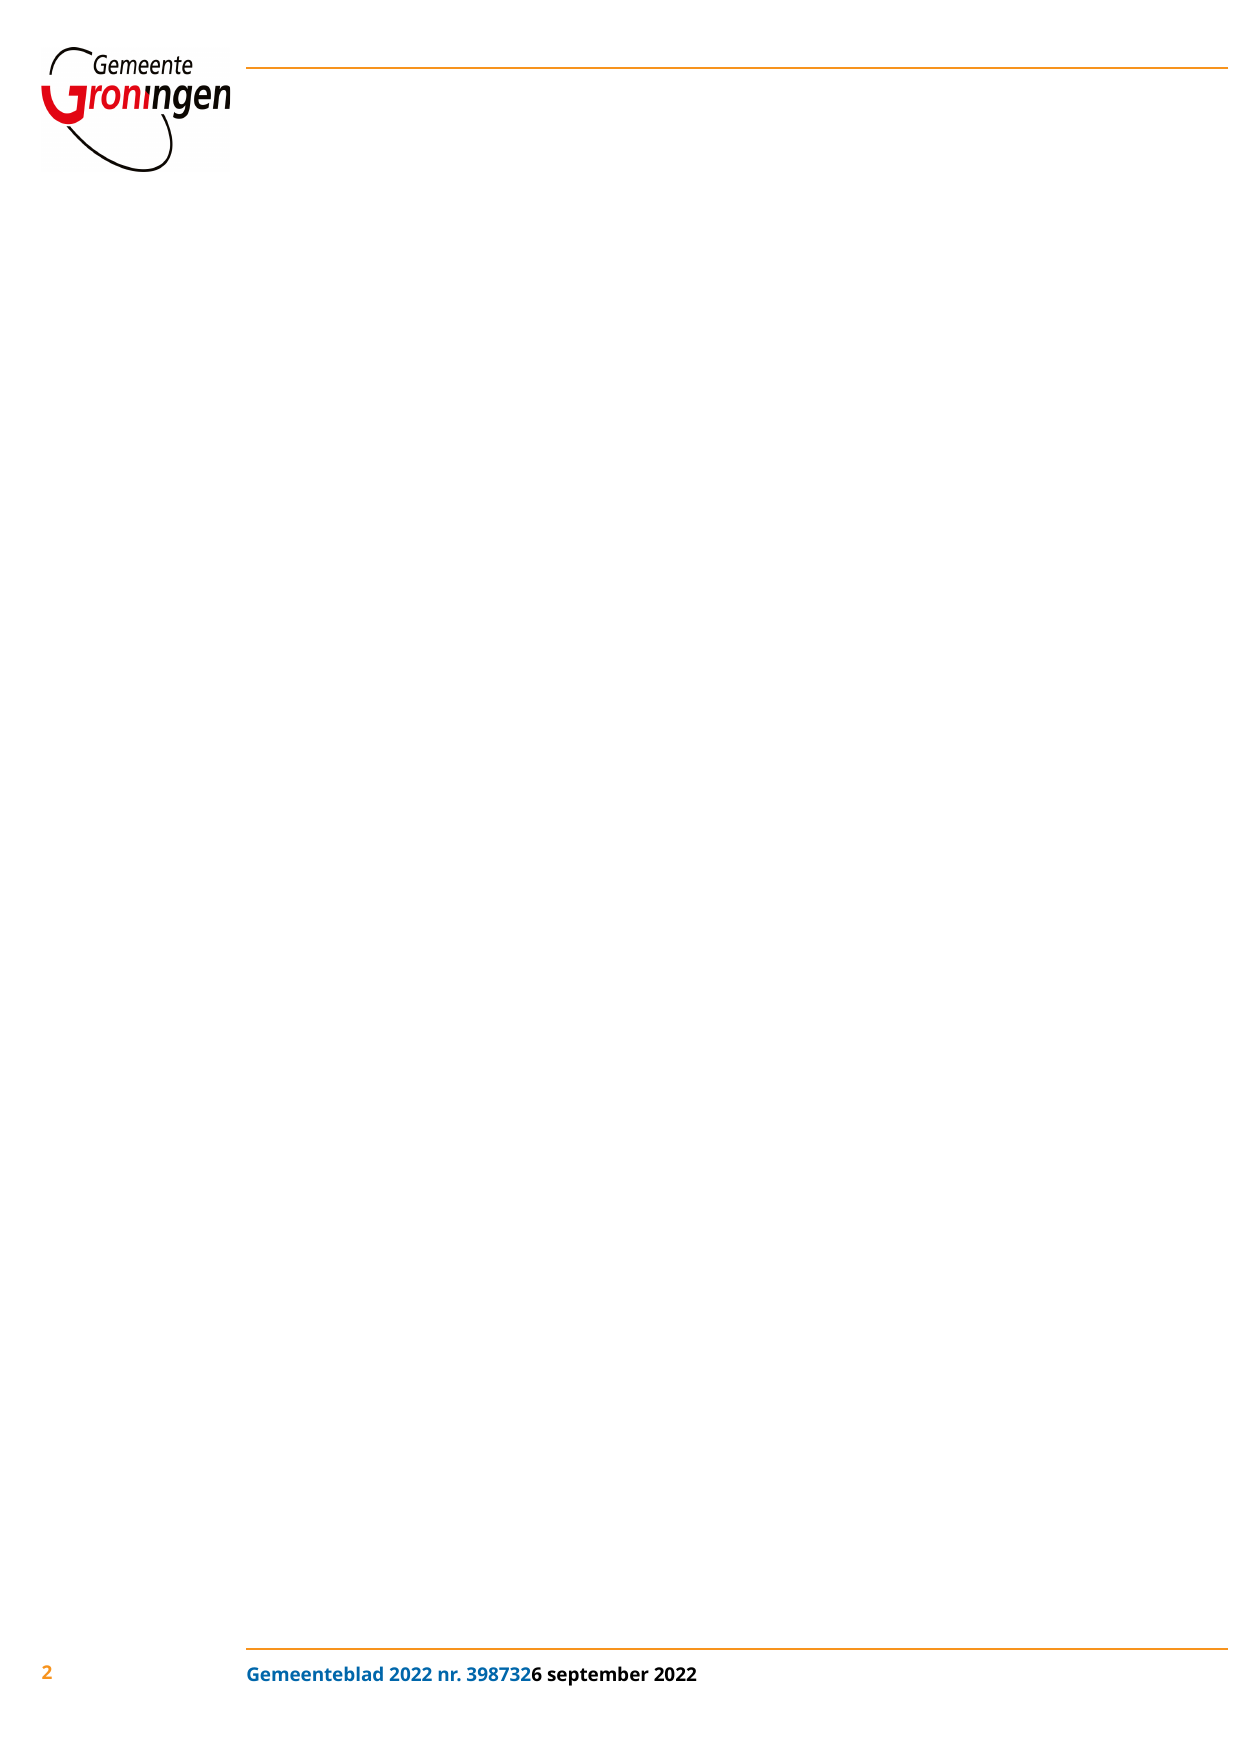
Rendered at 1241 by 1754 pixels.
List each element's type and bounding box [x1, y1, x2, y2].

picture [41, 47, 231, 172]
